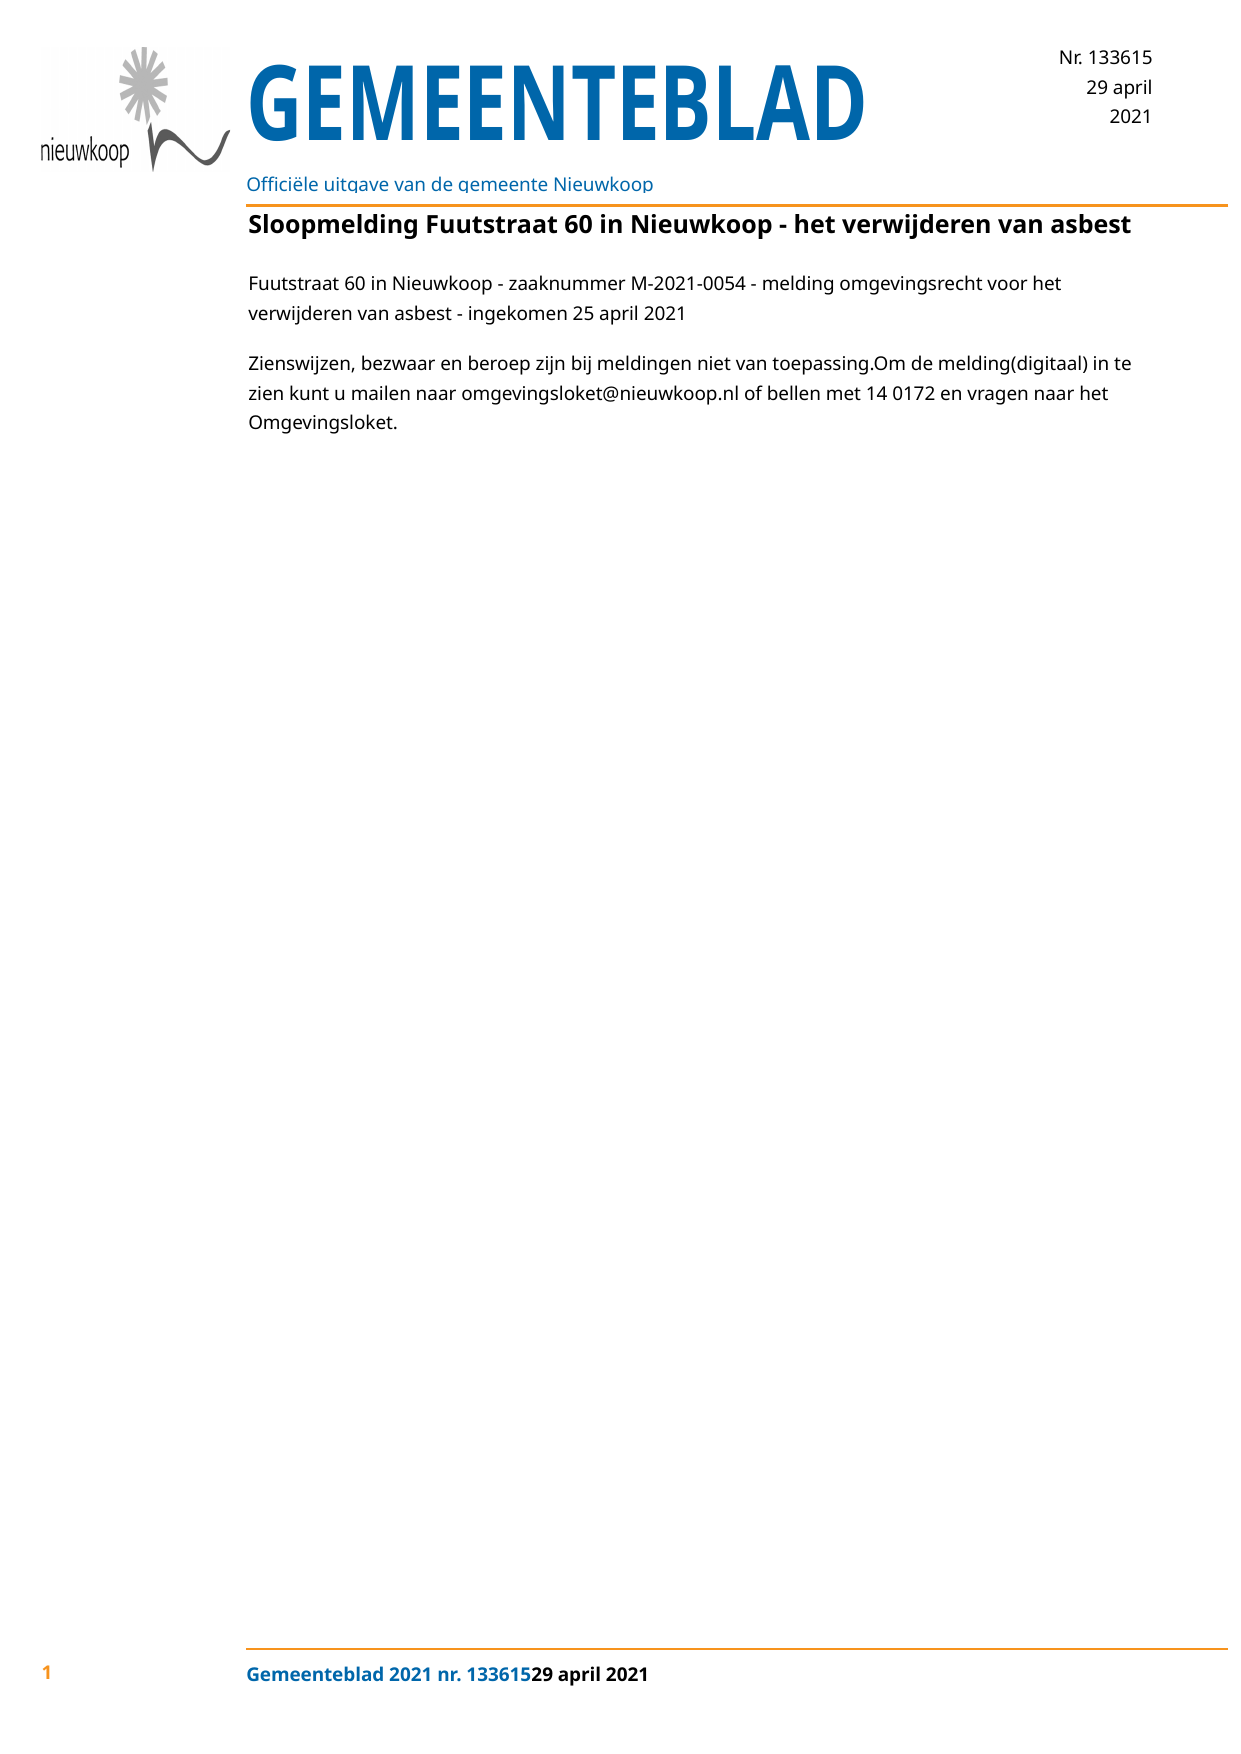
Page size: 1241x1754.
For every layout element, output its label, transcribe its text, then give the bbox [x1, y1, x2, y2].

picture [41, 47, 231, 172]
text Sloopmelding Fuutstraat 60 in Nieuwkoop - het verwijderen van asbest [248, 207, 1152, 241]
text Zienswijzen, bezwaar en beroep zijn bij meldingen niet van toepassing.Om de melding(digitaal) in te zien kunt u mailen naar omgevingsloket@nieuwkoop.nl of bellen met 14 0172 en vragen naar het Omgevingsloket. [248, 350, 1152, 435]
text Fuutstraat 60 in Nieuwkoop - zaaknummer M-2021-0054 - melding omgevingsrecht voor het verwijderen van asbest - ingekomen 25 april 2021 [248, 270, 1152, 326]
